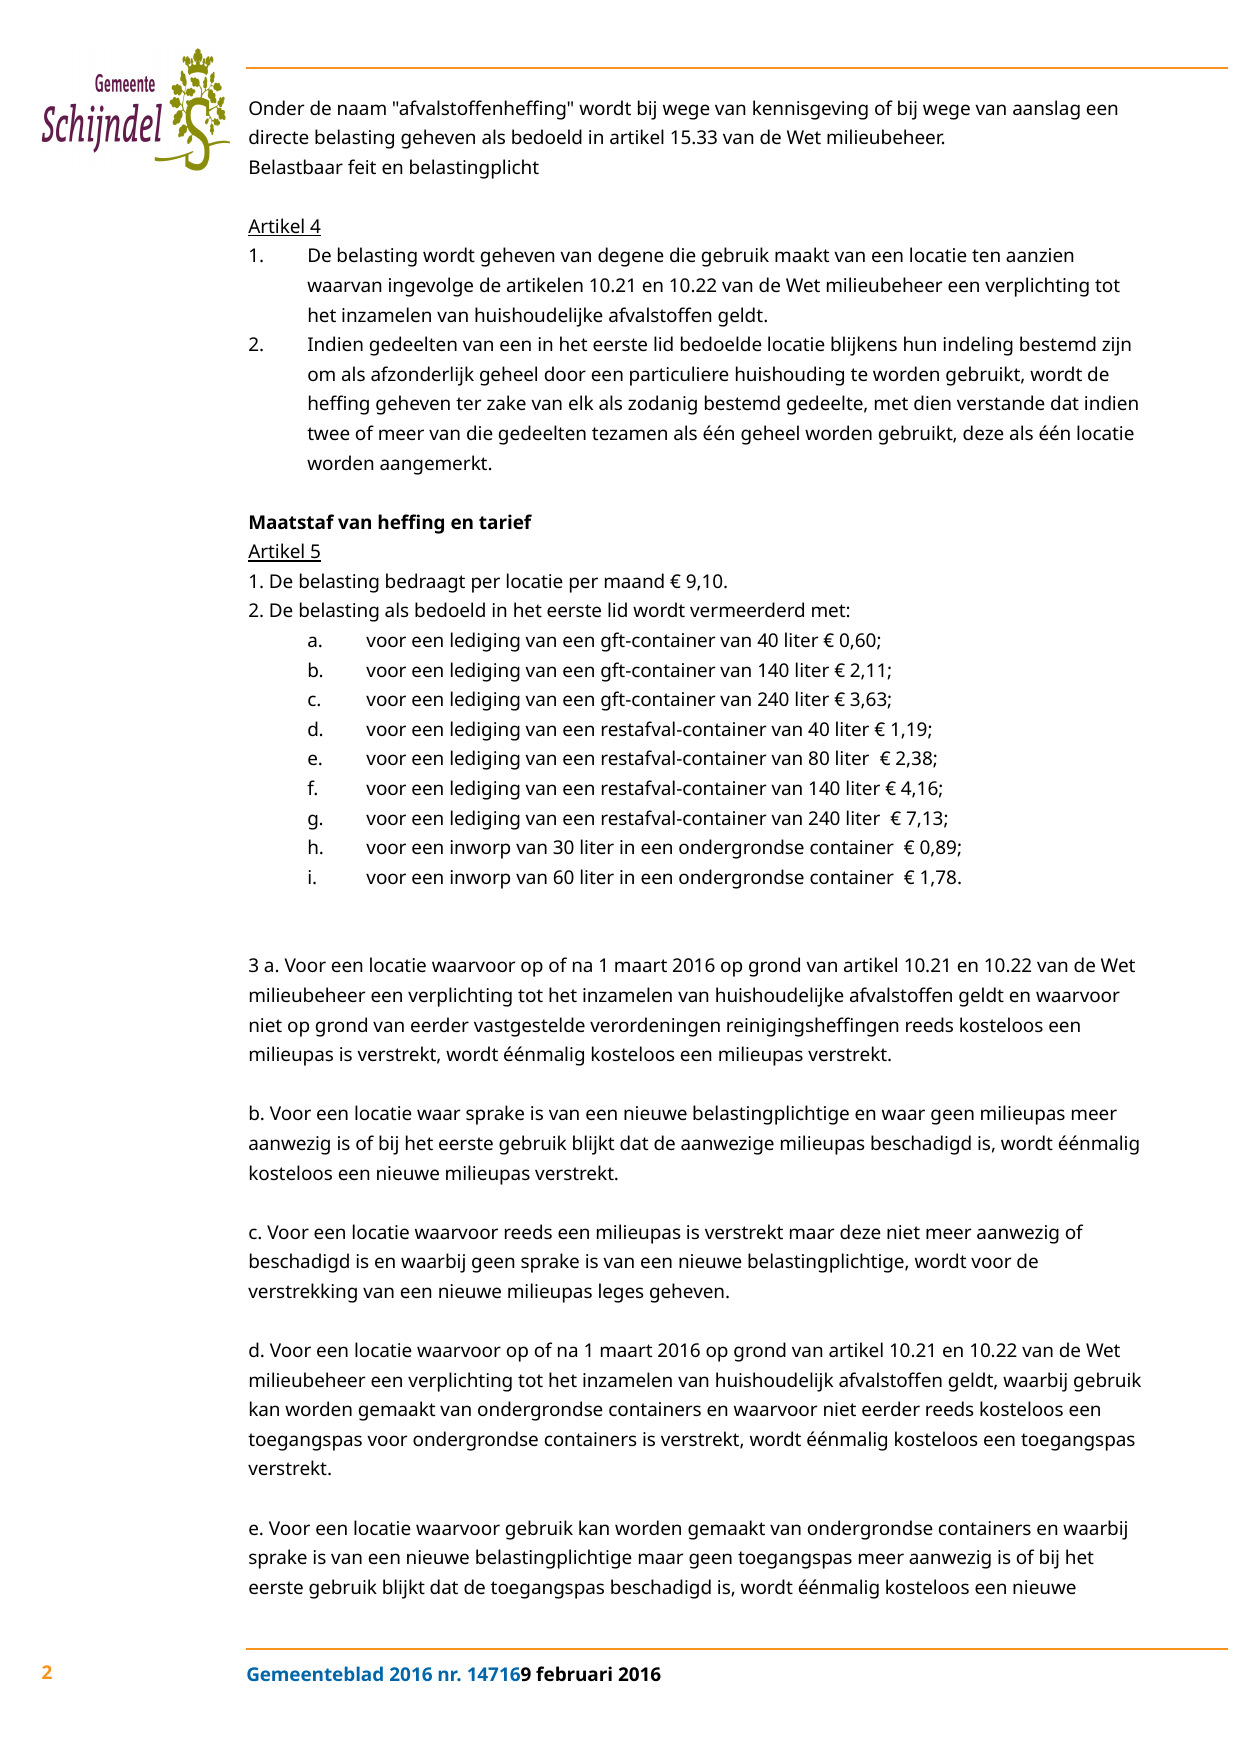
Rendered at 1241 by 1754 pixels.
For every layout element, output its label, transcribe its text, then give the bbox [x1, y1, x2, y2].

list voor een lediging van een gft-container van 140 liter € 2,11; [307, 657, 1152, 683]
text d. Voor een locatie waarvoor op of na 1 maart 2016 op grond van artikel 10.21 en 10.22 van de Wet milieubeheer een verplichting tot het inzamelen van huishoudelijk afvalstoffen geldt, waarbij gebruik kan worden gemaakt van ondergrondse containers en waarvoor niet eerder reeds kosteloos een toegangspas voor ondergrondse containers is verstrekt, wordt éénmalig kosteloos een toegangspas verstrekt. [248, 1337, 1152, 1481]
list voor een inworp van 30 liter in een ondergrondse container € 0,89; [307, 834, 1152, 860]
text 2. De belasting als bedoeld in het eerste lid wordt vermeerderd met: [248, 598, 1152, 623]
text Maatstaf van heffing en tarief [248, 509, 1152, 535]
text c. Voor een locatie waarvoor reeds een milieupas is verstrekt maar deze niet meer aanwezig of beschadigd is en waarbij geen sprake is van een nieuwe belastingplichtige, wordt voor de verstrekking van een nieuwe milieupas leges geheven. [248, 1219, 1152, 1304]
list Indien gedeelten van een in het eerste lid bedoelde locatie blijkens hun indeling bestemd zijn om als afzonderlijk geheel door een particuliere huishouding te worden gebruikt, wordt de heffing geheven ter zake van elk als zodanig bestemd gedeelte, met dien verstande dat indien twee of meer van die gedeelten tezamen als één geheel worden gebruikt, deze als één locatie worden aangemerkt. [248, 331, 1152, 476]
list voor een lediging van een restafval-container van 80 liter € 2,38; [307, 746, 1152, 771]
text b. Voor een locatie waar sprake is van een nieuwe belastingplichtige en waar geen milieupas meer aanwezig is of bij het eerste gebruik blijkt dat de aanwezige milieupas beschadigd is, wordt éénmalig kosteloos een nieuwe milieupas verstrekt. [248, 1101, 1152, 1186]
list voor een lediging van een restafval-container van 240 liter € 7,13; [307, 805, 1152, 831]
text e. Voor een locatie waarvoor gebruik kan worden gemaakt van ondergrondse containers en waarbij sprake is van een nieuwe belastingplichtige maar geen toegangspas meer aanwezig is of bij het eerste gebruik blijkt dat de toegangspas beschadigd is, wordt éénmalig kosteloos een nieuwe [248, 1515, 1152, 1600]
list voor een lediging van een restafval-container van 140 liter € 4,16; [307, 775, 1152, 801]
text 1. De belasting bedraagt per locatie per maand € 9,10. [248, 568, 1152, 594]
text Belastbaar feit en belastingplicht [248, 154, 1152, 180]
text 3 a. Voor een locatie waarvoor op of na 1 maart 2016 op grond van artikel 10.21 en 10.22 van de Wet milieubeheer een verplichting tot het inzamelen van huishoudelijke afvalstoffen geldt en waarvoor niet op grond van eerder vastgestelde verordeningen reinigingsheffingen reeds kosteloos een milieupas is verstrekt, wordt éénmalig kosteloos een milieupas verstrekt. [248, 953, 1152, 1067]
list voor een inworp van 60 liter in een ondergrondse container € 1,78. [307, 864, 1152, 890]
list voor een lediging van een gft-container van 240 liter € 3,63; [307, 686, 1152, 712]
text Artikel 5 [248, 538, 1152, 564]
text Artikel 4 [248, 213, 1152, 239]
text Onder de naam "afvalstoffenheffing" wordt bij wege van kennisgeving of bij wege van aanslag een directe belasting geheven als bedoeld in artikel 15.33 van de Wet milieubeheer. [248, 95, 1152, 150]
list De belasting wordt geheven van degene die gebruik maakt van een locatie ten aanzien waarvan ingevolge de artikelen 10.21 en 10.22 van de Wet milieubeheer een verplichting tot het inzamelen van huishoudelijke afvalstoffen geldt. [248, 243, 1152, 328]
picture [41, 47, 231, 172]
list voor een lediging van een restafval-container van 40 liter € 1,19; [307, 716, 1152, 742]
list voor een lediging van een gft-container van 40 liter € 0,60; [307, 627, 1152, 653]
